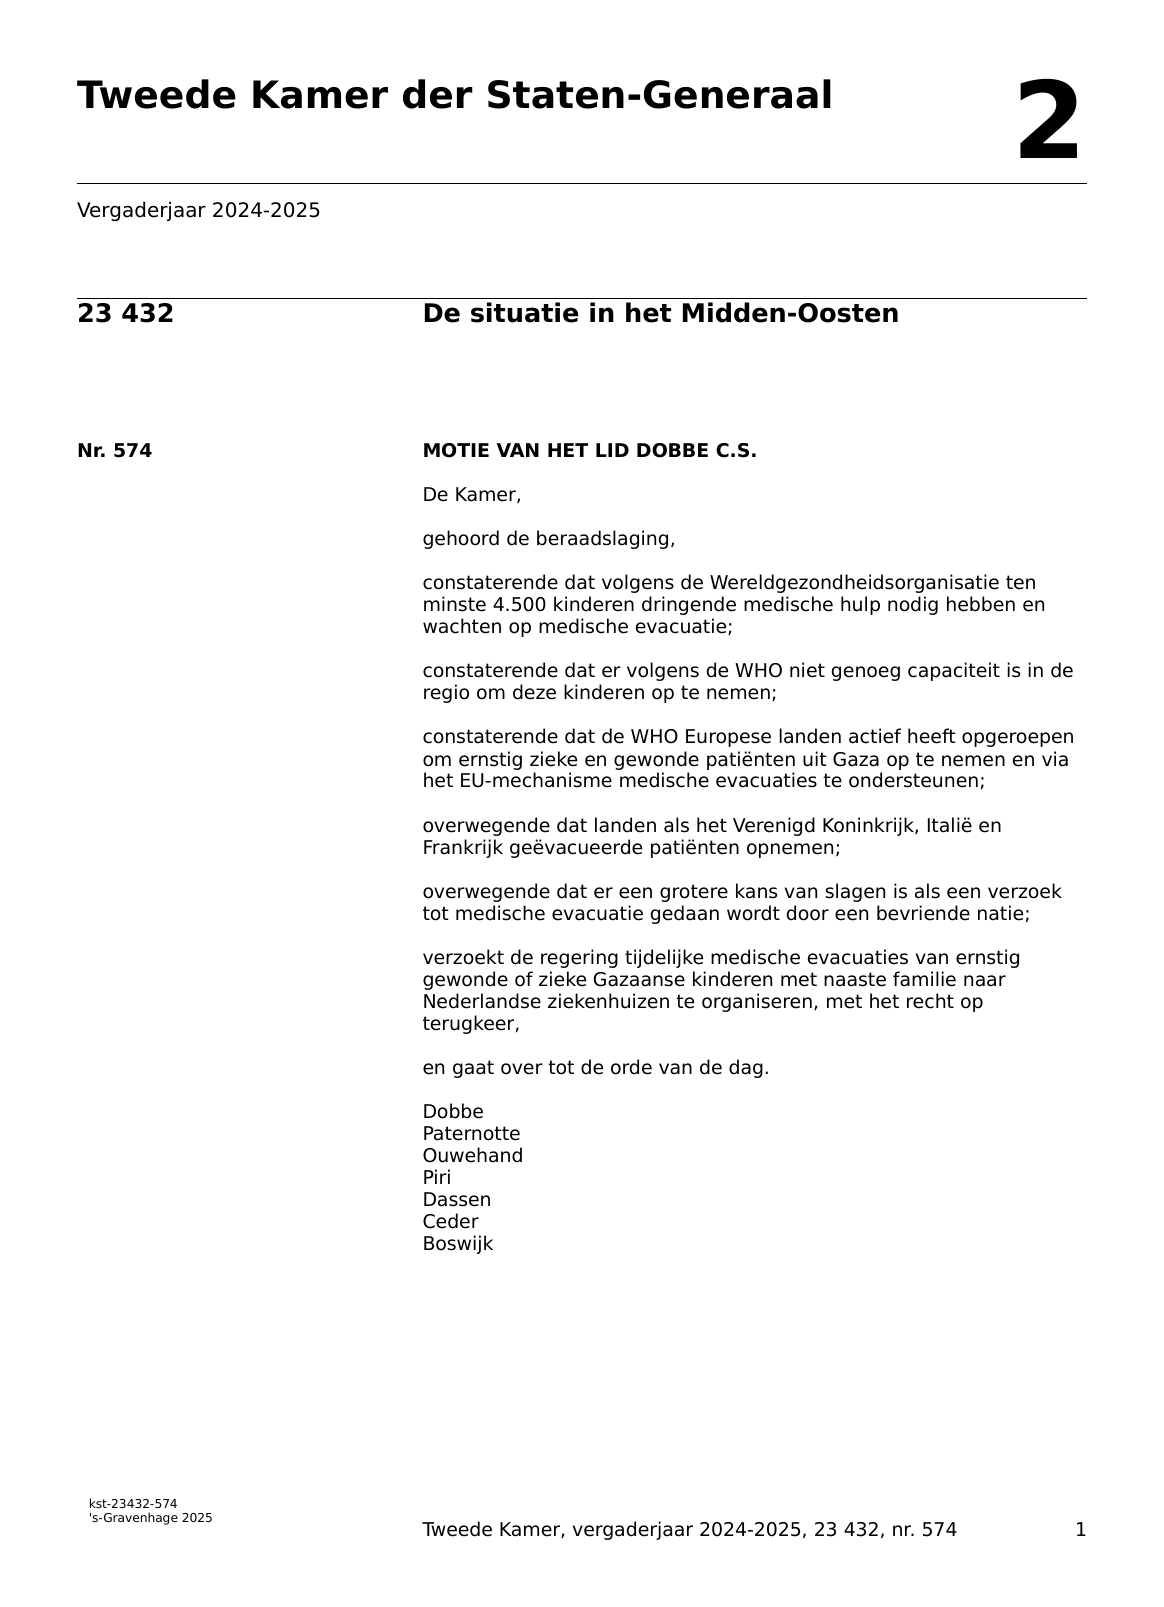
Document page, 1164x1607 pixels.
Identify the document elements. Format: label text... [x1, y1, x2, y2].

text Ceder [422, 1211, 1087, 1233]
text De Kamer, [422, 484, 1087, 506]
text en gaat over tot de orde van de dag. [422, 1057, 1087, 1079]
text Dassen [422, 1189, 1087, 1211]
text constaterende dat de WHO Europese landen actief heeft opgeroepen om ernstig zieke en gewonde patiënten uit Gaza op te nemen en via het EU-mechanisme medische evacuaties te ondersteunen; [422, 726, 1087, 792]
table_header 2 [886, 59, 1087, 183]
text verzoekt de regering tijdelijke medische evacuaties van ernstig gewonde of zieke Gazaanse kinderen met naaste familie naar Nederlandse ziekenhuizen te organiseren, met het recht op terugkeer, [422, 947, 1087, 1035]
text Ouwehand [422, 1145, 1087, 1167]
text Dobbe [422, 1101, 1087, 1123]
text constaterende dat er volgens de WHO niet genoeg capaciteit is in de regio om deze kinderen op te nemen; [422, 660, 1087, 704]
subtitle 23 432 De situatie in het Midden-Oosten [77, 299, 1087, 329]
text kst-23432-574 [88, 1497, 323, 1511]
subtitle Nr. 574 MOTIE VAN HET LID DOBBE C.S. [77, 440, 1087, 462]
text overwegende dat landen als het Verenigd Koninkrijk, Italië en Frankrijk geëvacueerde patiënten opnemen; [422, 814, 1087, 858]
text Boswijk [422, 1233, 1087, 1255]
text gehoord de beraadslaging, [422, 528, 1087, 550]
text overwegende dat er een grotere kans van slagen is als een verzoek tot medische evacuatie gedaan wordt door een bevriende natie; [422, 881, 1087, 925]
text constaterende dat volgens de Wereldgezondheidsorganisatie ten minste 4.500 kinderen dringende medische hulp nodig hebben en wachten op medische evacuatie; [422, 572, 1087, 638]
text Paternotte [422, 1123, 1087, 1145]
table_cell Vergaderjaar 2024-2025 [77, 184, 1087, 298]
table_header Tweede Kamer der Staten-Generaal [77, 59, 886, 183]
text Piri [422, 1167, 1087, 1189]
text 's-Gravenhage 2025 [88, 1511, 323, 1525]
